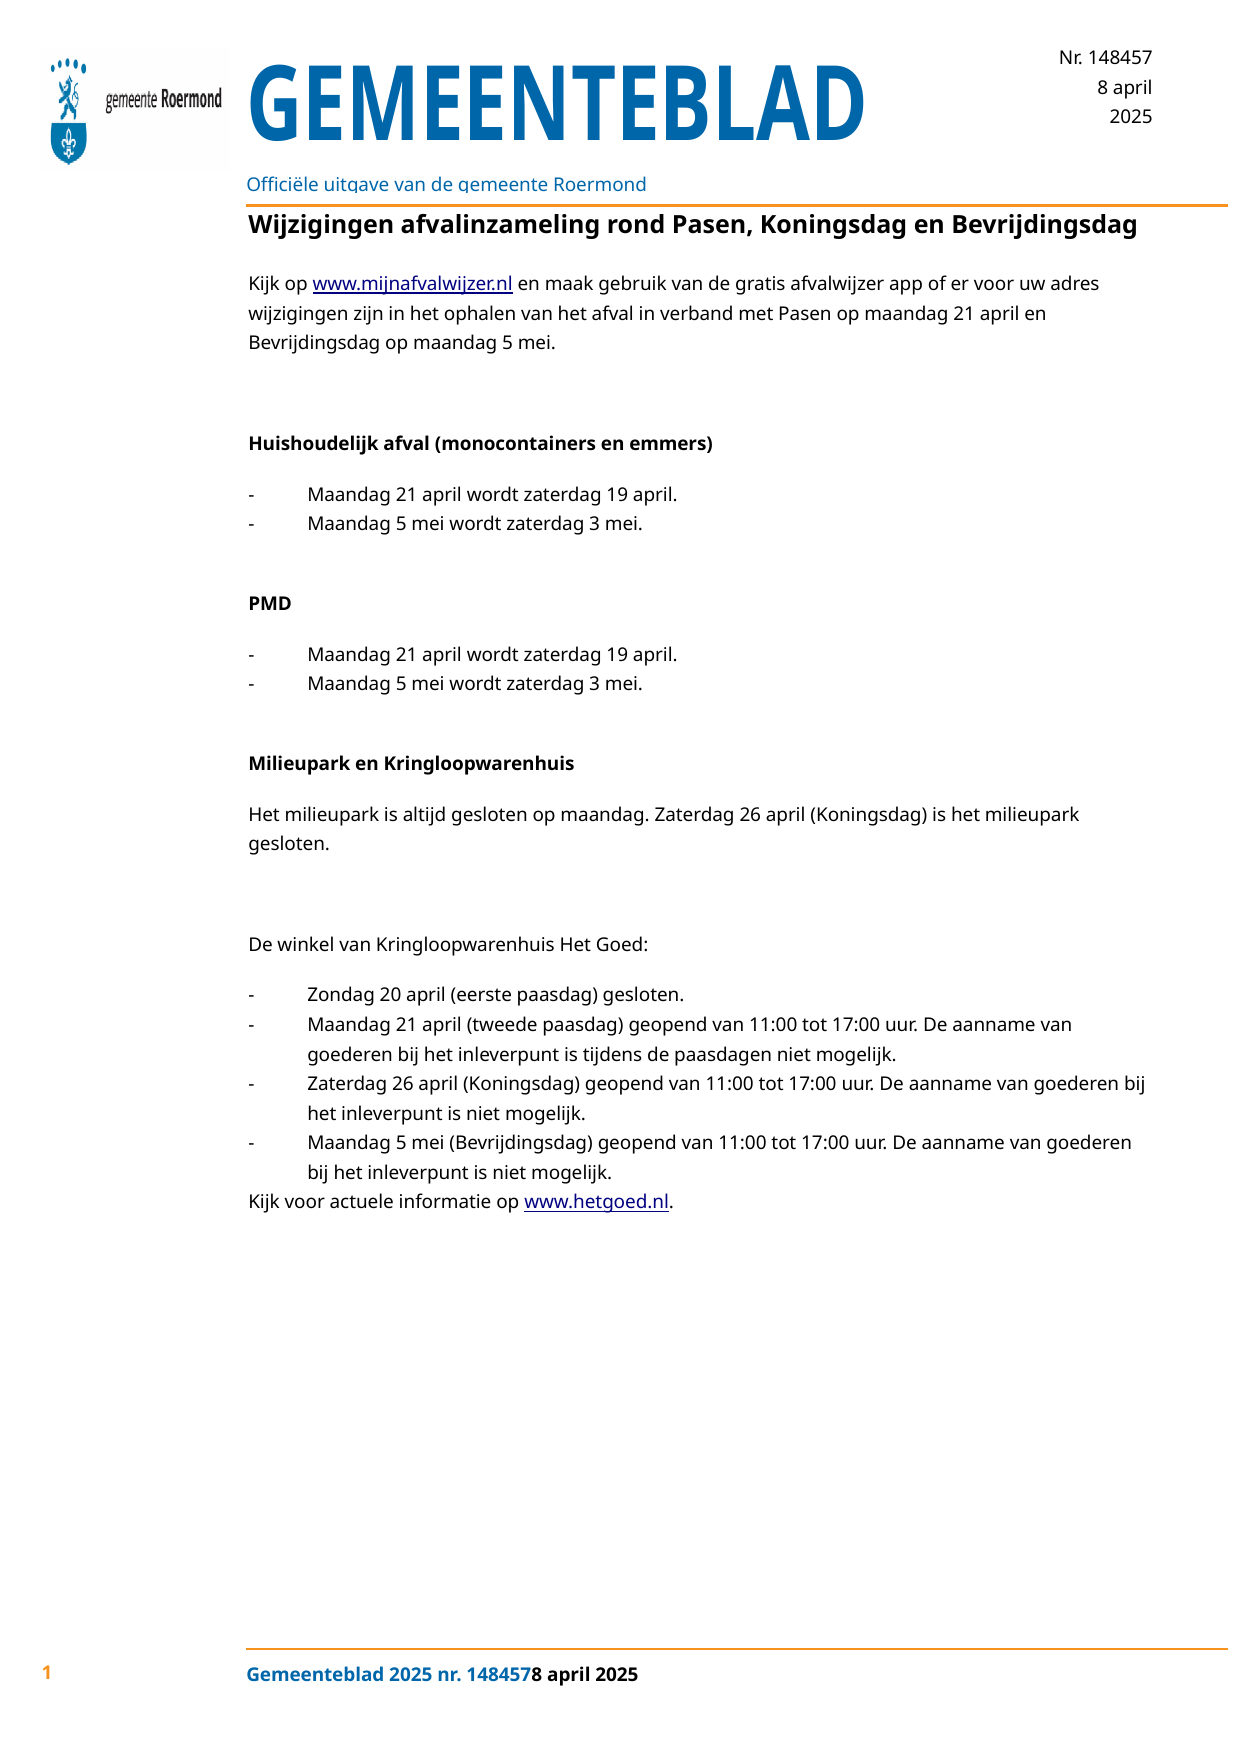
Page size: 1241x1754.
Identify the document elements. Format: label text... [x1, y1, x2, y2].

list Maandag 5 mei (Bevrijdingsdag) geopend van 11:00 tot 17:00 uur. De aanname van goederen bij het inleverpunt is niet mogelijk. [248, 1129, 1152, 1185]
list Zondag 20 april (eerste paasdag) gesloten. [248, 982, 1152, 1007]
text Kijk voor actuele informatie op www.hetgoed.nl. [248, 1189, 1152, 1214]
list Maandag 21 april wordt zaterdag 19 april. [248, 641, 1152, 666]
picture [41, 47, 231, 172]
list Maandag 21 april (tweede paasdag) geopend van 11:00 tot 17:00 uur. De aanname van goederen bij het inleverpunt is tijdens de paasdagen niet mogelijk. [248, 1011, 1152, 1066]
list Zaterdag 26 april (Koningsdag) geopend van 11:00 tot 17:00 uur. De aanname van goederen bij het inleverpunt is niet mogelijk. [248, 1070, 1152, 1126]
text Kijk op www.mijnafvalwijzer.nl en maak gebruik van de gratis afvalwijzer app of er voor uw adres wijzigingen zijn in het ophalen van het afval in verband met Pasen op maandag 21 april en Bevrijdingsdag op maandag 5 mei. [248, 270, 1152, 355]
list Maandag 5 mei wordt zaterdag 3 mei. [248, 670, 1152, 696]
text Wijzigingen afvalinzameling rond Pasen, Koningsdag en Bevrijdingsdag [248, 207, 1152, 241]
text Milieupark en Kringloopwarenhuis [248, 750, 1152, 776]
text Het milieupark is altijd gesloten op maandag. Zaterdag 26 april (Koningsdag) is het milieupark gesloten. [248, 801, 1152, 856]
text Huishoudelijk afval (monocontainers en emmers) [248, 430, 1152, 456]
text PMD [248, 590, 1152, 616]
text De winkel van Kringloopwarenhuis Het Goed: [248, 931, 1152, 957]
list Maandag 21 april wordt zaterdag 19 april. [248, 481, 1152, 506]
list Maandag 5 mei wordt zaterdag 3 mei. [248, 510, 1152, 536]
